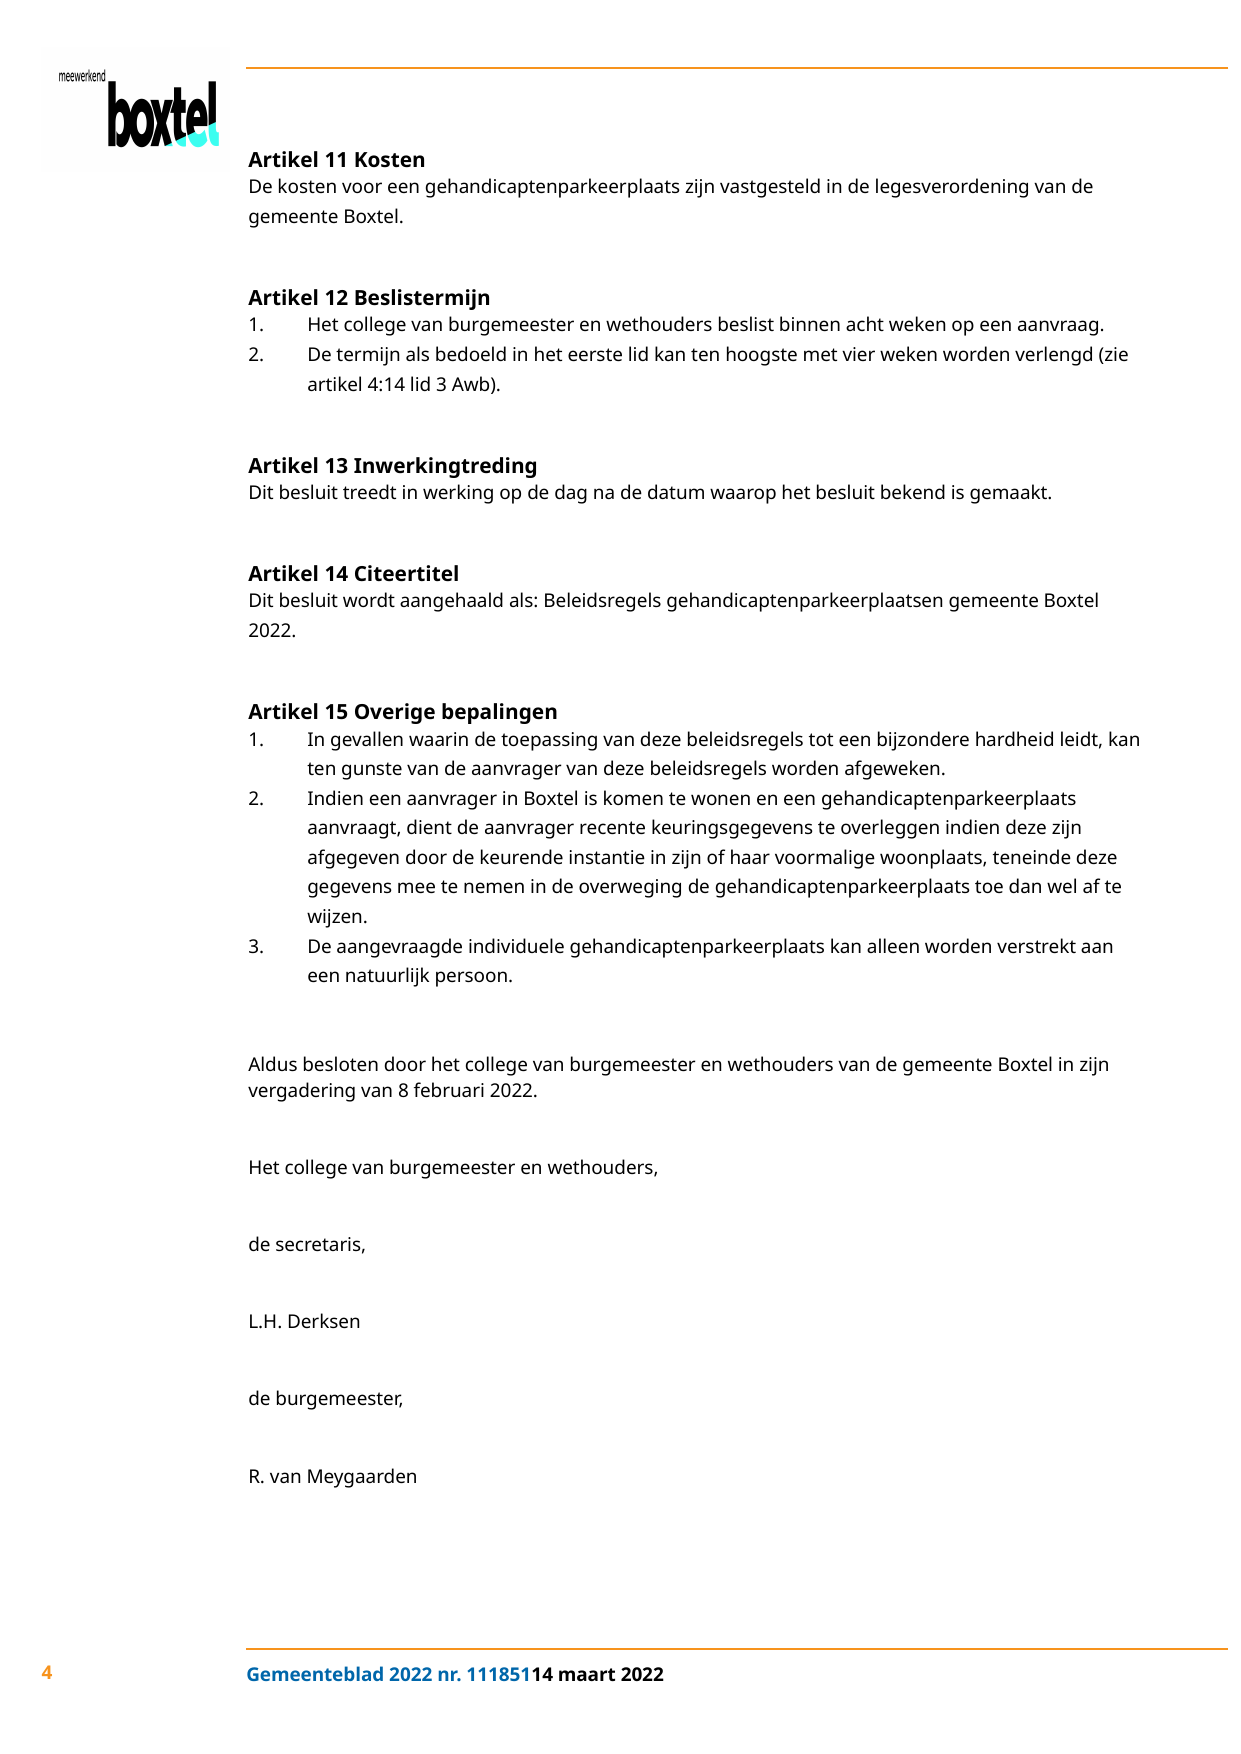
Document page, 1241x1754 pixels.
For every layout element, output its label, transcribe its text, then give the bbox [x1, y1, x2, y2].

text Artikel 11 Kosten [248, 145, 1152, 174]
text Artikel 15 Overige bepalingen [248, 697, 1152, 726]
list Indien een aanvrager in Boxtel is komen te wonen en een gehandicaptenparkeerplaats aanvraagt, dient de aanvrager recente keuringsgegevens te overleggen indien deze zijn afgegeven door de keurende instantie in zijn of haar voormalige woonplaats, teneinde deze gegevens mee te nemen in de overweging de gehandicaptenparkeerplaats toe dan wel af te wijzen. [248, 785, 1152, 929]
picture [41, 47, 231, 172]
list De termijn als bedoeld in het eerste lid kan ten hoogste met vier weken worden verlengd (zie artikel 4:14 lid 3 Awb). [248, 341, 1152, 397]
text Artikel 13 Inwerkingtreding [248, 451, 1152, 479]
text Aldus besloten door het college van burgemeester en wethouders van de gemeente Boxtel in zijn vergadering van 8 februari 2022. [248, 1051, 1152, 1103]
text Dit besluit treedt in werking op de dag na de datum waarop het besluit bekend is gemaakt. [248, 479, 1152, 505]
text L.H. Derksen [248, 1308, 1152, 1334]
text de secretaris, [248, 1231, 1152, 1257]
text R. van Meygaarden [248, 1463, 1152, 1488]
list In gevallen waarin de toepassing van deze beleidsregels tot een bijzondere hardheid leidt, kan ten gunste van de aanvrager van deze beleidsregels worden afgeweken. [248, 726, 1152, 781]
text De kosten voor een gehandicaptenparkeerplaats zijn vastgesteld in de legesverordening van de gemeente Boxtel. [248, 174, 1152, 229]
list De aangevraagde individuele gehandicaptenparkeerplaats kan alleen worden verstrekt aan een natuurlijk persoon. [248, 933, 1152, 988]
text Dit besluit wordt aangehaald als: Beleidsregels gehandicaptenparkeerplaatsen gemeente Boxtel 2022. [248, 588, 1152, 643]
text de burgemeester, [248, 1386, 1152, 1411]
text Het college van burgemeester en wethouders, [248, 1154, 1152, 1180]
text Artikel 12 Beslistermijn [248, 283, 1152, 312]
text Artikel 14 Citeertitel [248, 559, 1152, 588]
list Het college van burgemeester en wethouders beslist binnen acht weken op een aanvraag. [248, 312, 1152, 337]
